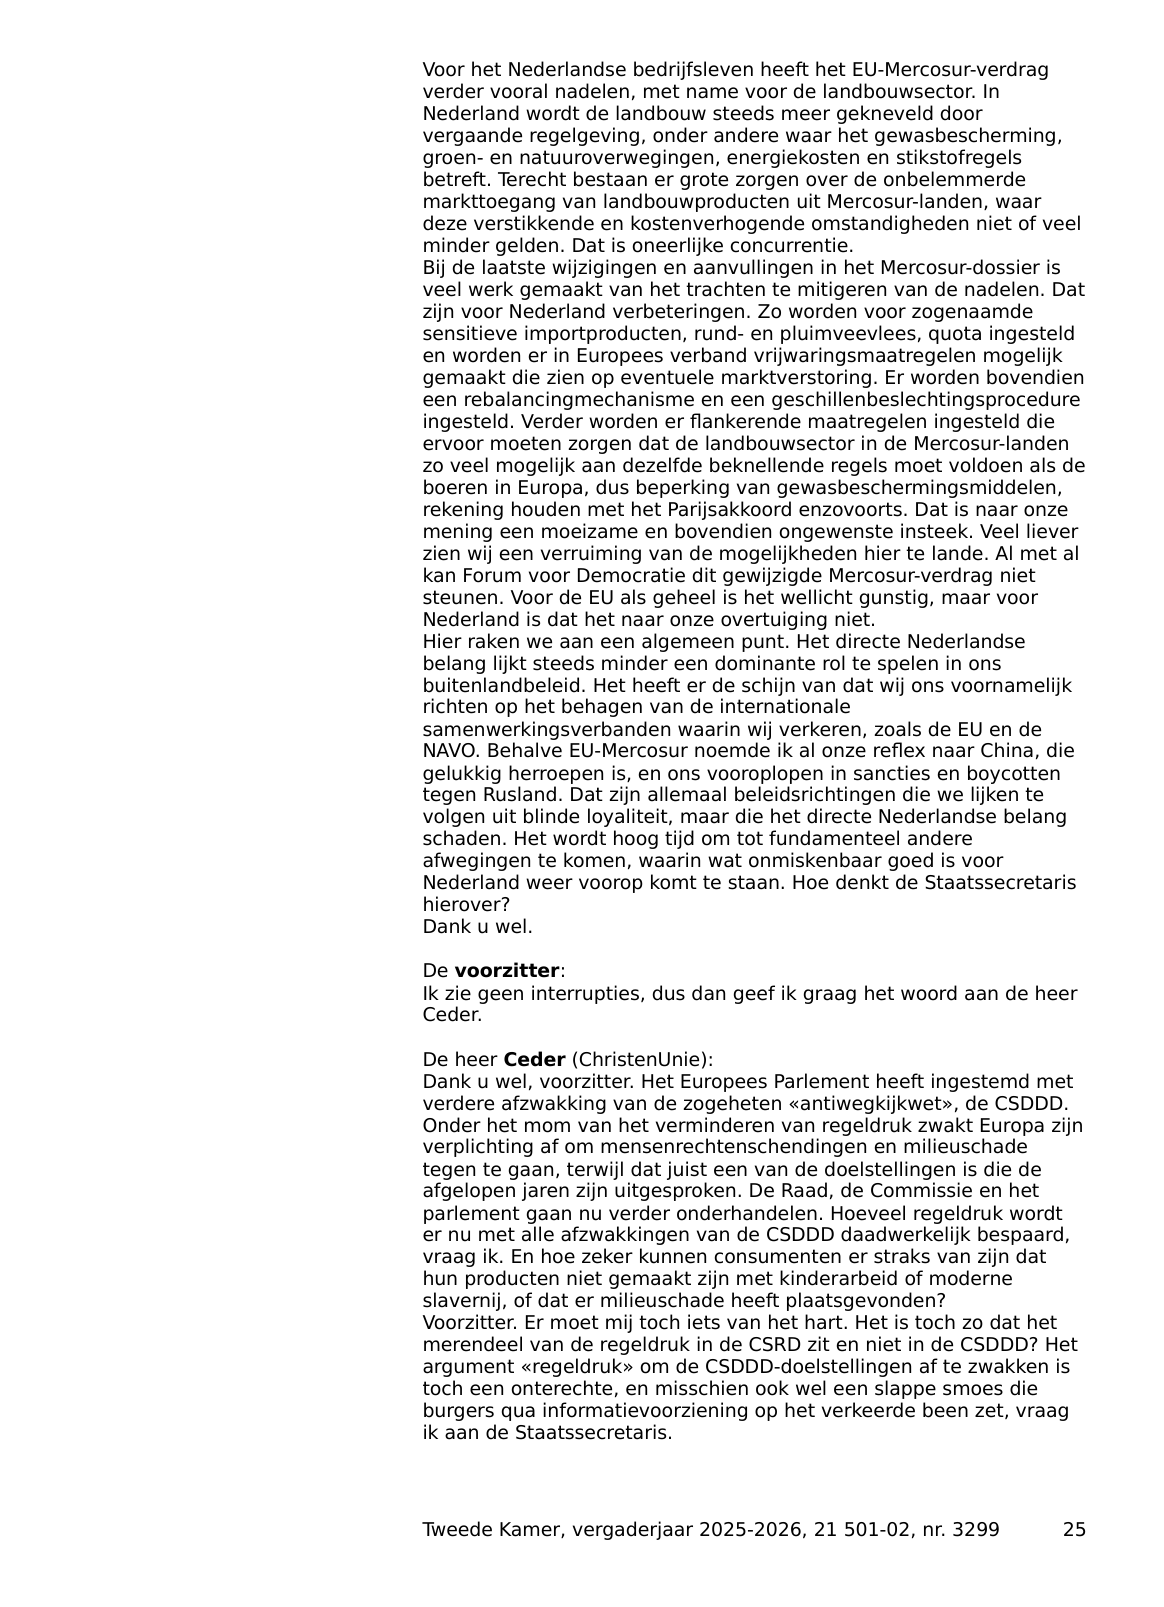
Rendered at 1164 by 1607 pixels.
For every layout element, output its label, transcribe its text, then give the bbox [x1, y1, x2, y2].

text De voorzitter: [422, 960, 1087, 982]
text Hier raken we aan een algemeen punt. Het directe Nederlandse belang lijkt steeds minder een dominante rol te spelen in ons buitenlandbeleid. Het heeft er de schijn van dat wij ons voornamelijk richten op het behagen van de internationale samenwerkingsverbanden waarin wij verkeren, zoals de EU en de NAVO. Behalve EU-Mercosur noemde ik al onze reflex naar China, die gelukkig herroepen is, en ons vooroplopen in sancties en boycotten tegen Rusland. Dat zijn allemaal beleidsrichtingen die we lijken te volgen uit blinde loyaliteit, maar die het directe Nederlandse belang schaden. Het wordt hoog tijd om tot fundamenteel andere afwegingen te komen, waarin wat onmiskenbaar goed is voor Nederland weer voorop komt te staan. Hoe denkt de Staatssecretaris hierover? [422, 631, 1087, 916]
text Ik zie geen interrupties, dus dan geef ik graag het woord aan de heer Ceder. [422, 982, 1087, 1026]
text Dank u wel. [422, 916, 1087, 938]
text Voor het Nederlandse bedrijfsleven heeft het EU-Mercosur-verdrag verder vooral nadelen, met name voor de landbouwsector. In Nederland wordt de landbouw steeds meer gekneveld door vergaande regelgeving, onder andere waar het gewasbescherming, groen- en natuuroverwegingen, energiekosten en stikstofregels betreft. Terecht bestaan er grote zorgen over de onbelemmerde markttoegang van landbouwproducten uit Mercosur-landen, waar deze verstikkende en kostenverhogende omstandigheden niet of veel minder gelden. Dat is oneerlijke concurrentie. [422, 59, 1087, 257]
text Bij de laatste wijzigingen en aanvullingen in het Mercosur-dossier is veel werk gemaakt van het trachten te mitigeren van de nadelen. Dat zijn voor Nederland verbeteringen. Zo worden voor zogenaamde sensitieve importproducten, rund- en pluimveevlees, quota ingesteld en worden er in Europees verband vrijwaringsmaatregelen mogelijk gemaakt die zien op eventuele marktverstoring. Er worden bovendien een rebalancingmechanisme en een geschillenbeslechtingsprocedure ingesteld. Verder worden er flankerende maatregelen ingesteld die ervoor moeten zorgen dat de landbouwsector in de Mercosur-landen zo veel mogelijk aan dezelfde beknellende regels moet voldoen als de boeren in Europa, dus beperking van gewasbeschermingsmiddelen, rekening houden met het Parijsakkoord enzovoorts. Dat is naar onze mening een moeizame en bovendien ongewenste insteek. Veel liever zien wij een verruiming van de mogelijkheden hier te lande. Al met al kan Forum voor Democratie dit gewijzigde Mercosur-verdrag niet steunen. Voor de EU als geheel is het wellicht gunstig, maar voor Nederland is dat het naar onze overtuiging niet. [422, 257, 1087, 631]
text Dank u wel, voorzitter. Het Europees Parlement heeft ingestemd met verdere afzwakking van de zogeheten «antiwegkijkwet», de CSDDD. Onder het mom van het verminderen van regeldruk zwakt Europa zijn verplichting af om mensenrechtenschendingen en milieuschade tegen te gaan, terwijl dat juist een van de doelstellingen is die de afgelopen jaren zijn uitgesproken. De Raad, de Commissie en het parlement gaan nu verder onderhandelen. Hoeveel regeldruk wordt er nu met alle afzwakkingen van de CSDDD daadwerkelijk bespaard, vraag ik. En hoe zeker kunnen consumenten er straks van zijn dat hun producten niet gemaakt zijn met kinderarbeid of moderne slavernij, of dat er milieuschade heeft plaatsgevonden? [422, 1071, 1087, 1312]
text De heer Ceder (ChristenUnie): [422, 1048, 1087, 1071]
text Voorzitter. Er moet mij toch iets van het hart. Het is toch zo dat het merendeel van de regeldruk in de CSRD zit en niet in de CSDDD? Het argument «regeldruk» om de CSDDD-doelstellingen af te zwakken is toch een onterechte, en misschien ook wel een slappe smoes die burgers qua informatievoorziening op het verkeerde been zet, vraag ik aan de Staatssecretaris. [422, 1312, 1087, 1444]
